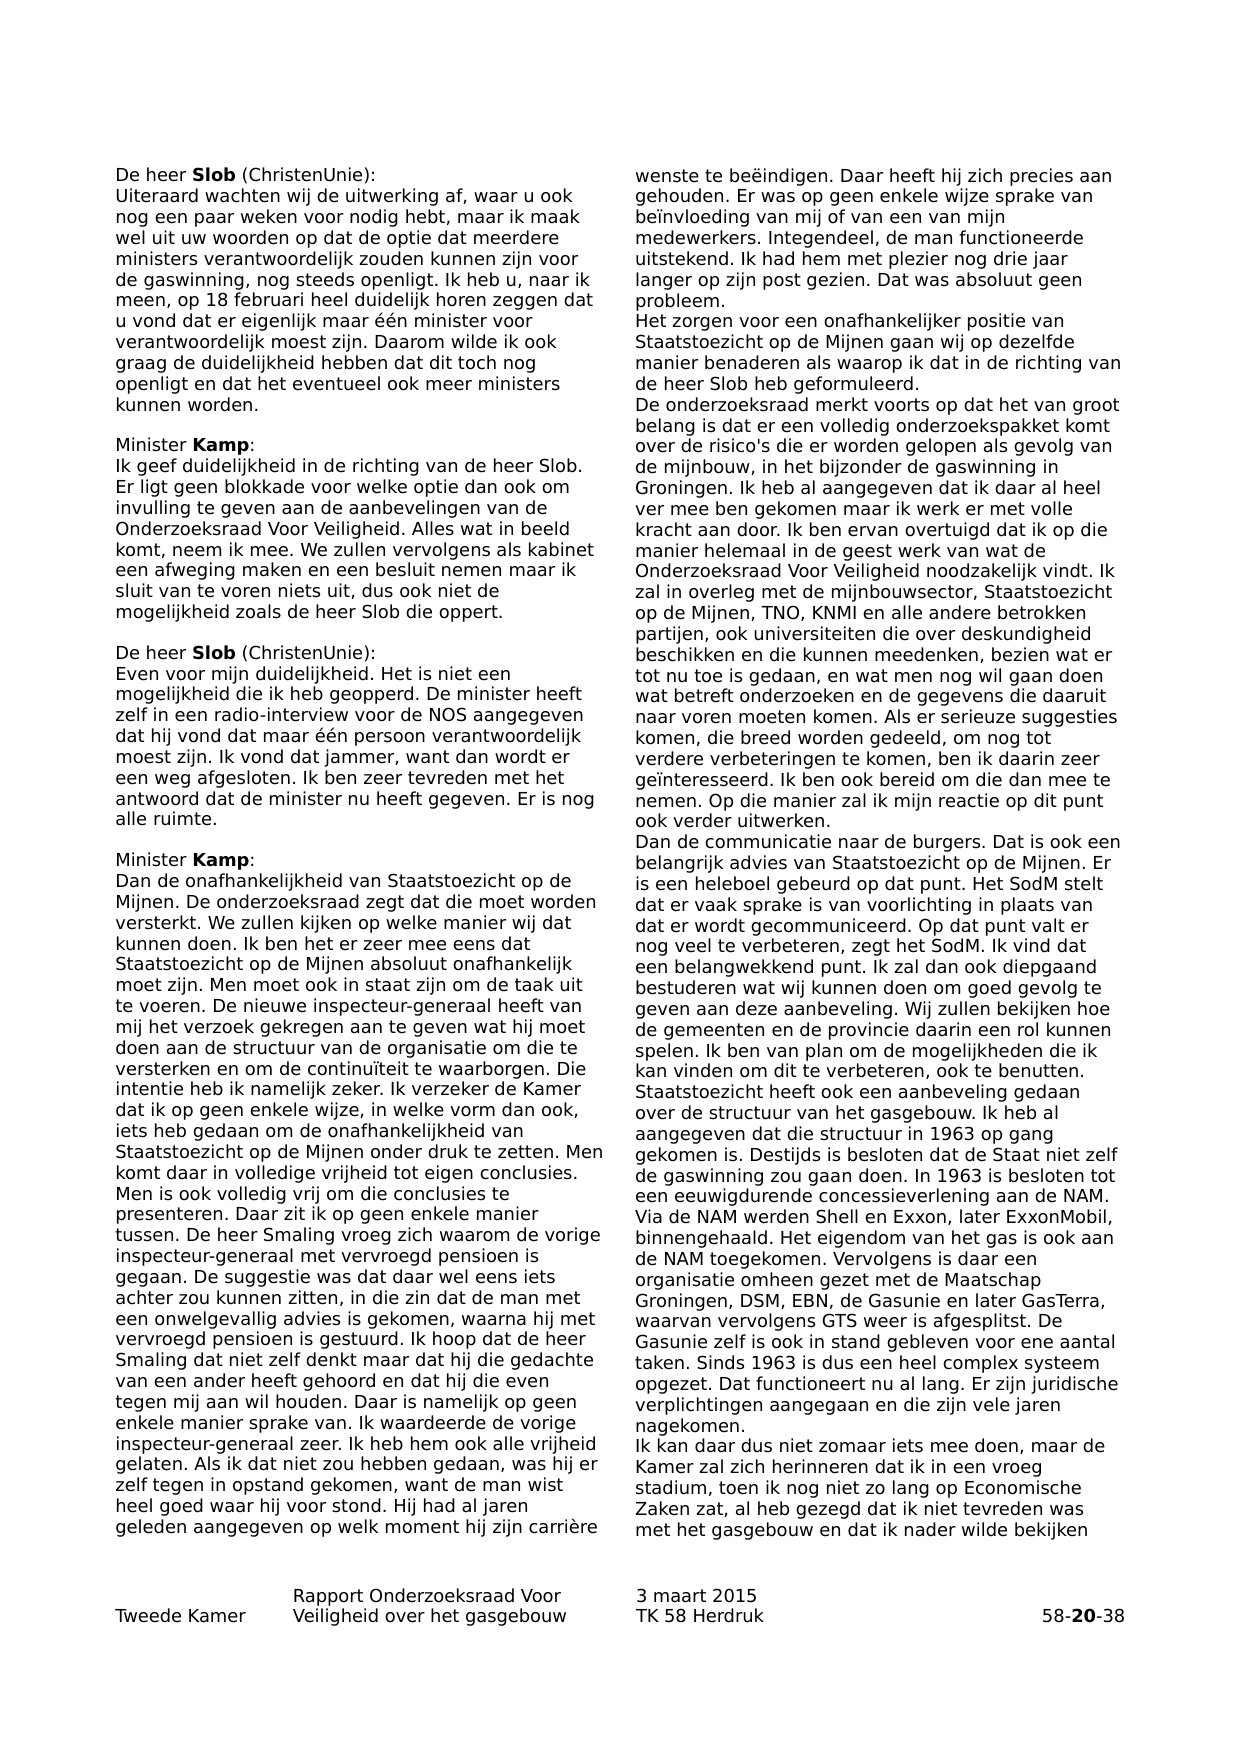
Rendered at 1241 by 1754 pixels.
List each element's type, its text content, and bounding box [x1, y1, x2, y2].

text Dan de onafhankelijkheid van Staatstoezicht op de Mijnen. De onderzoeksraad zegt dat die moet worden versterkt. We zullen kijken op welke manier wij dat kunnen doen. Ik ben het er zeer mee eens dat Staatstoezicht op de Mijnen absoluut onafhankelijk moet zijn. Men moet ook in staat zijn om de taak uit te voeren. De nieuwe inspecteur-generaal heeft van mij het verzoek gekregen aan te geven wat hij moet doen aan de structuur van de organisatie om die te versterken en om de continuïteit te waarborgen. Die intentie heb ik namelijk zeker. Ik verzeker de Kamer dat ik op geen enkele wijze, in welke vorm dan ook, iets heb gedaan om de onafhankelijkheid van Staatstoezicht op de Mijnen onder druk te zetten. Men komt daar in volledige vrijheid tot eigen conclusies. Men is ook volledig vrij om die conclusies te presenteren. Daar zit ik op geen enkele manier tussen. De heer Smaling vroeg zich waarom de vorige inspecteur-generaal met vervroegd pensioen is gegaan. De suggestie was dat daar wel eens iets achter zou kunnen zitten, in die zin dat de man met een onwelgevallig advies is gekomen, waarna hij met vervroegd pensioen is gestuurd. Ik hoop dat de heer Smaling dat niet zelf denkt maar dat hij die gedachte van een ander heeft gehoord en dat hij die even tegen mij aan wil houden. Daar is namelijk op geen enkele manier sprake van. Ik waardeerde de vorige inspecteur-generaal zeer. Ik heb hem ook alle vrijheid gelaten. Als ik dat niet zou hebben gedaan, was hij er zelf tegen in opstand gekomen, want de man wist heel goed waar hij voor stond. Hij had al jaren geleden aangegeven op welk moment hij zijn carrière [115, 871, 605, 1537]
text Even voor mijn duidelijkheid. Het is niet een mogelijkheid die ik heb geopperd. De minister heeft zelf in een radio-interview voor de NOS aangegeven dat hij vond dat maar één persoon verantwoordelijk moest zijn. Ik vond dat jammer, want dan wordt er een weg afgesloten. Ik ben zeer tevreden met het antwoord dat de minister nu heeft gegeven. Er is nog alle ruimte. [115, 663, 605, 830]
text De heer Slob (ChristenUnie): [115, 643, 605, 663]
text Uiteraard wachten wij de uitwerking af, waar u ook nog een paar weken voor nodig hebt, maar ik maak wel uit uw woorden op dat de optie dat meerdere ministers verantwoordelijk zouden kunnen zijn voor de gaswinning, nog steeds openligt. Ik heb u, naar ik meen, op 18 februari heel duidelijk horen zeggen dat u vond dat er eigenlijk maar één minister voor verantwoordelijk moest zijn. Daarom wilde ik ook graag de duidelijkheid hebben dat dit toch nog openligt en dat het eventueel ook meer ministers kunnen worden. [115, 186, 605, 415]
text De heer Slob (ChristenUnie): [115, 165, 605, 186]
text Ik kan daar dus niet zomaar iets mee doen, maar de Kamer zal zich herinneren dat ik in een vroeg stadium, toen ik nog niet zo lang op Economische Zaken zat, al heb gezegd dat ik niet tevreden was met het gasgebouw en dat ik nader wilde bekijken [635, 1436, 1125, 1540]
text Dan de communicatie naar de burgers. Dat is ook een belangrijk advies van Staatstoezicht op de Mijnen. Er is een heleboel gebeurd op dat punt. Het SodM stelt dat er vaak sprake is van voorlichting in plaats van dat er wordt gecommuniceerd. Op dat punt valt er nog veel te verbeteren, zegt het SodM. Ik vind dat een belangwekkend punt. Ik zal dan ook diepgaand bestuderen wat wij kunnen doen om goed gevolg te geven aan deze aanbeveling. Wij zullen bekijken hoe de gemeenten en de provincie daarin een rol kunnen spelen. Ik ben van plan om de mogelijkheden die ik kan vinden om dit te verbeteren, ook te benutten. [635, 832, 1125, 1082]
text Ik geef duidelijkheid in de richting van de heer Slob. Er ligt geen blokkade voor welke optie dan ook om invulling te geven aan de aanbevelingen van de Onderzoeksraad Voor Veiligheid. Alles wat in beeld komt, neem ik mee. We zullen vervolgens als kabinet een afweging maken en een besluit nemen maar ik sluit van te voren niets uit, dus ook niet de mogelijkheid zoals de heer Slob die oppert. [115, 456, 605, 623]
text De onderzoeksraad merkt voorts op dat het van groot belang is dat er een volledig onderzoekspakket komt over de risico's die er worden gelopen als gevolg van de mijnbouw, in het bijzonder de gaswinning in Groningen. Ik heb al aangegeven dat ik daar al heel ver mee ben gekomen maar ik werk er met volle kracht aan door. Ik ben ervan overtuigd dat ik op die manier helemaal in de geest werk van wat de Onderzoeksraad Voor Veiligheid noodzakelijk vindt. Ik zal in overleg met de mijnbouwsector, Staatstoezicht op de Mijnen, TNO, KNMI en alle andere betrokken partijen, ook universiteiten die over deskundigheid beschikken en die kunnen meedenken, bezien wat er tot nu toe is gedaan, en wat men nog wil gaan doen wat betreft onderzoeken en de gegevens die daaruit naar voren moeten komen. Als er serieuze suggesties komen, die breed worden gedeeld, om nog tot verdere verbeteringen te komen, ben ik daarin zeer geïnteresseerd. Ik ben ook bereid om die dan mee te nemen. Op die manier zal ik mijn reactie op dit punt ook verder uitwerken. [635, 394, 1125, 832]
text wenste te beëindigen. Daar heeft hij zich precies aan gehouden. Er was op geen enkele wijze sprake van beïnvloeding van mij of van een van mijn medewerkers. Integendeel, de man functioneerde uitstekend. Ik had hem met plezier nog drie jaar langer op zijn post gezien. Dat was absoluut geen probleem. [635, 165, 1125, 311]
text Minister Kamp: [115, 850, 605, 871]
text Het zorgen voor een onafhankelijker positie van Staatstoezicht op de Mijnen gaan wij op dezelfde manier benaderen als waarop ik dat in de richting van de heer Slob heb geformuleerd. [635, 311, 1125, 394]
text Minister Kamp: [115, 435, 605, 456]
text Staatstoezicht heeft ook een aanbeveling gedaan over de structuur van het gasgebouw. Ik heb al aangegeven dat die structuur in 1963 op gang gekomen is. Destijds is besloten dat de Staat niet zelf de gaswinning zou gaan doen. In 1963 is besloten tot een eeuwigdurende concessieverlening aan de NAM. Via de NAM werden Shell en Exxon, later ExxonMobil, binnengehaald. Het eigendom van het gas is ook aan de NAM toegekomen. Vervolgens is daar een organisatie omheen gezet met de Maatschap Groningen, DSM, EBN, de Gasunie en later GasTerra, waarvan vervolgens GTS weer is afgesplitst. De Gasunie zelf is ook in stand gebleven voor ene aantal taken. Sinds 1963 is dus een heel complex systeem opgezet. Dat functioneert nu al lang. Er zijn juridische verplichtingen aangegaan en die zijn vele jaren nagekomen. [635, 1082, 1125, 1436]
